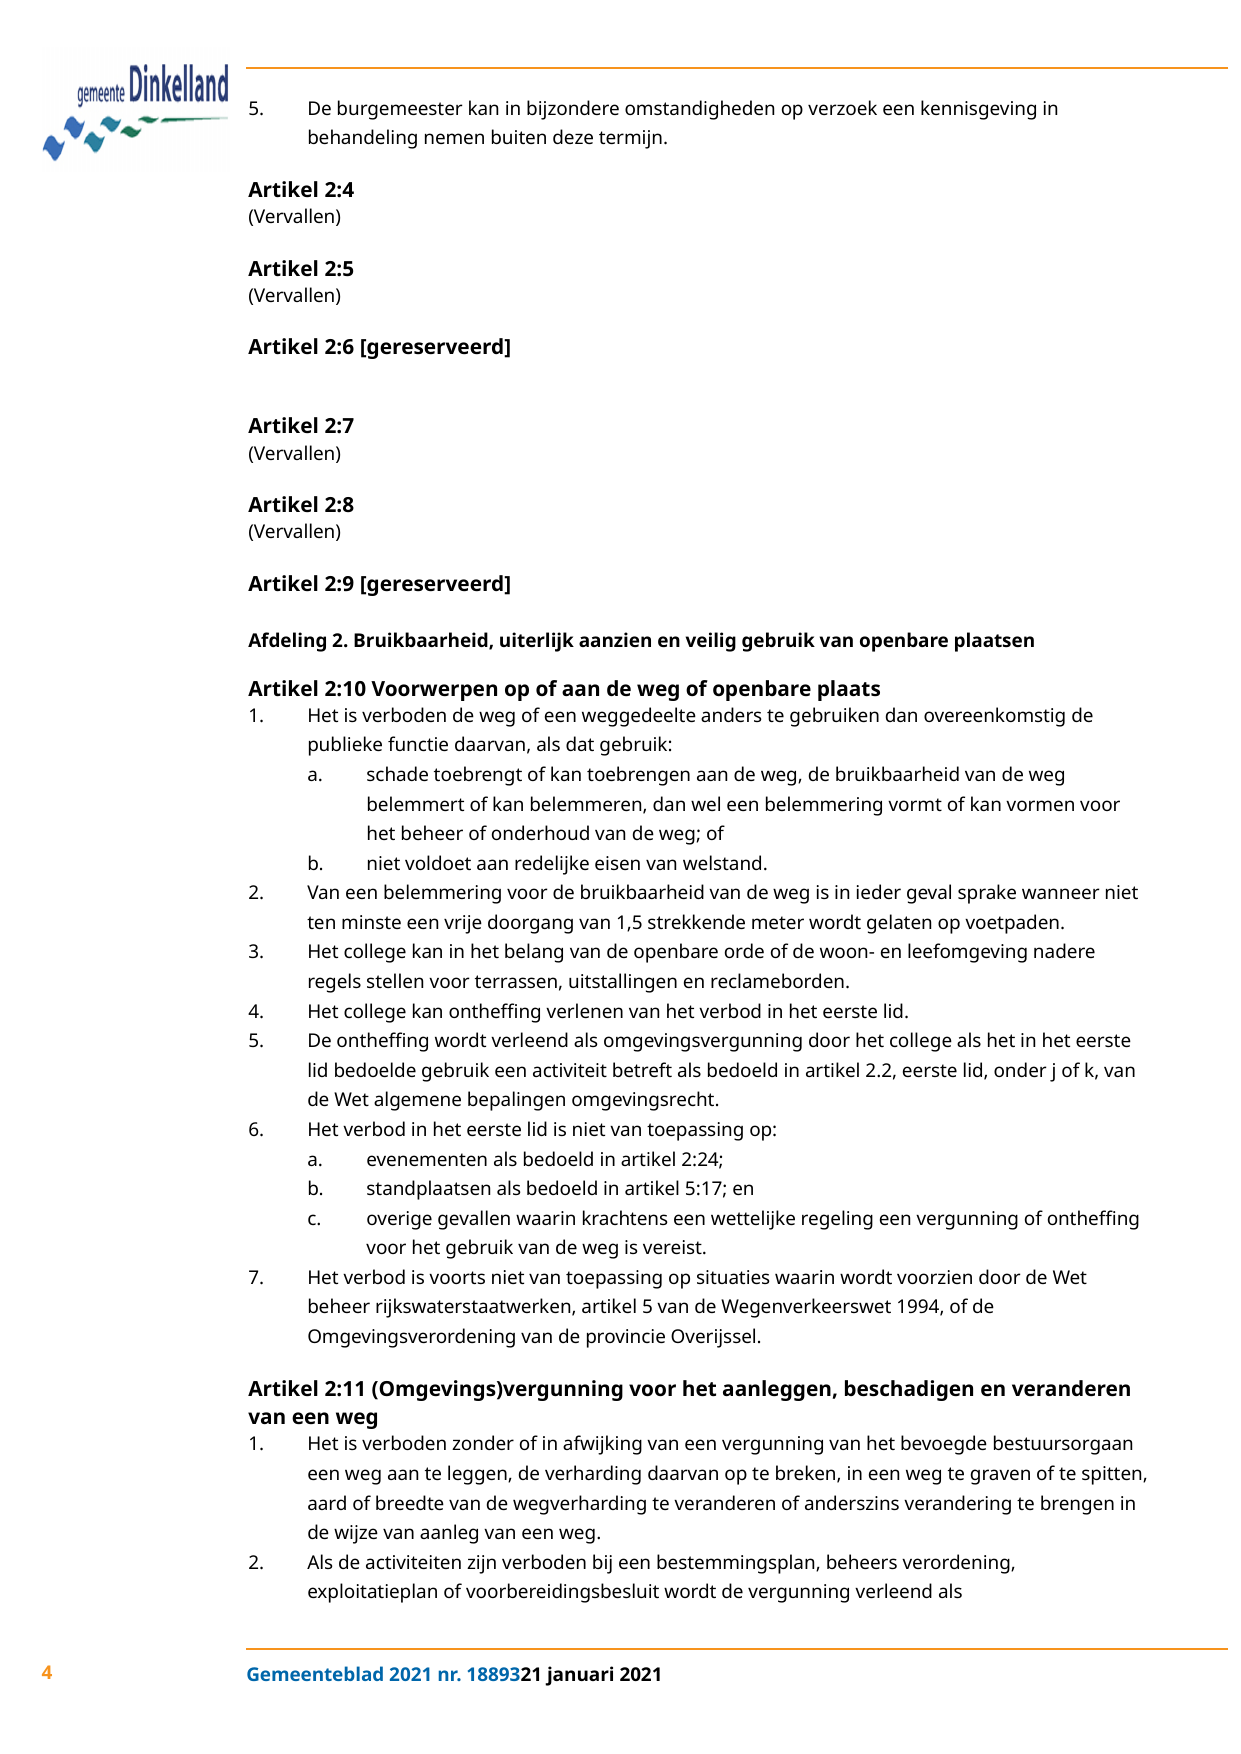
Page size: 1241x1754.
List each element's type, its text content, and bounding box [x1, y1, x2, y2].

list evenementen als bedoeld in artikel 2:24; [307, 1146, 1152, 1172]
text Artikel 2:9 [gereserveerd] [248, 569, 1152, 597]
list Het verbod is voorts niet van toepassing op situaties waarin wordt voorzien door de Wet beheer rijkswaterstaatwerken, artikel 5 van de Wegenverkeerswet 1994, of de Omgevingsverordening van de provincie Overijssel. [248, 1264, 1152, 1349]
list Het college kan ontheffing verlenen van het verbod in het eerste lid. [248, 998, 1152, 1024]
list De ontheffing wordt verleend als omgevingsvergunning door het college als het in het eerste lid bedoelde gebruik een activiteit betreft als bedoeld in artikel 2.2, eerste lid, onder j of k, van de Wet algemene bepalingen omgevingsrecht. [248, 1027, 1152, 1112]
text (Vervallen) [248, 282, 1152, 308]
text Artikel 2:5 [248, 254, 1152, 282]
text Artikel 2:6 [gereserveerd] [248, 332, 1152, 361]
text Artikel 2:7 [248, 411, 1152, 440]
text (Vervallen) [248, 440, 1152, 466]
list niet voldoet aan redelijke eisen van welstand. [307, 850, 1152, 876]
picture [41, 47, 231, 172]
text Artikel 2:11 (Omgevings)vergunning voor het aanleggen, beschadigen en veranderen van een weg [248, 1374, 1152, 1431]
text Artikel 2:4 [248, 175, 1152, 203]
list overige gevallen waarin krachtens een wettelijke regeling een vergunning of ontheffing voor het gebruik van de weg is vereist. [307, 1205, 1152, 1260]
list Het college kan in het belang van de openbare orde of de woon- en leefomgeving nadere regels stellen voor terrassen, uitstallingen en reclameborden. [248, 939, 1152, 994]
text Artikel 2:8 [248, 490, 1152, 519]
text Artikel 2:10 Voorwerpen op of aan de weg of openbare plaats [248, 674, 1152, 702]
list standplaatsen als bedoeld in artikel 5:17; en [307, 1175, 1152, 1201]
list Het is verboden de weg of een weggedeelte anders te gebruiken dan overeenkomstig de publieke functie daarvan, als dat gebruik: [248, 702, 1152, 757]
list De burgemeester kan in bijzondere omstandigheden op verzoek een kennisgeving in behandeling nemen buiten deze termijn. [248, 95, 1152, 150]
text Afdeling 2. Bruikbaarheid, uiterlijk aanzien en veilig gebruik van openbare plaatsen [248, 627, 1152, 653]
text (Vervallen) [248, 519, 1152, 544]
list schade toebrengt of kan toebrengen aan de weg, de bruikbaarheid van de weg belemmert of kan belemmeren, dan wel een belemmering vormt of kan vormen voor het beheer of onderhoud van de weg; of [307, 761, 1152, 846]
list Als de activiteiten zijn verboden bij een bestemmingsplan, beheers verordening, exploitatieplan of voorbereidingsbesluit wordt de vergunning verleend als [248, 1549, 1152, 1604]
list Het verbod in het eerste lid is niet van toepassing op: [248, 1116, 1152, 1142]
list Van een belemmering voor de bruikbaarheid van de weg is in ieder geval sprake wanneer niet ten minste een vrije doorgang van 1,5 strekkende meter wordt gelaten op voetpaden. [248, 879, 1152, 935]
list Het is verboden zonder of in afwijking van een vergunning van het bevoegde bestuursorgaan een weg aan te leggen, de verharding daarvan op te breken, in een weg te graven of te spitten, aard of breedte van de wegverharding te veranderen of anderszins verandering te brengen in de wijze van aanleg van een weg. [248, 1431, 1152, 1545]
text (Vervallen) [248, 203, 1152, 229]
